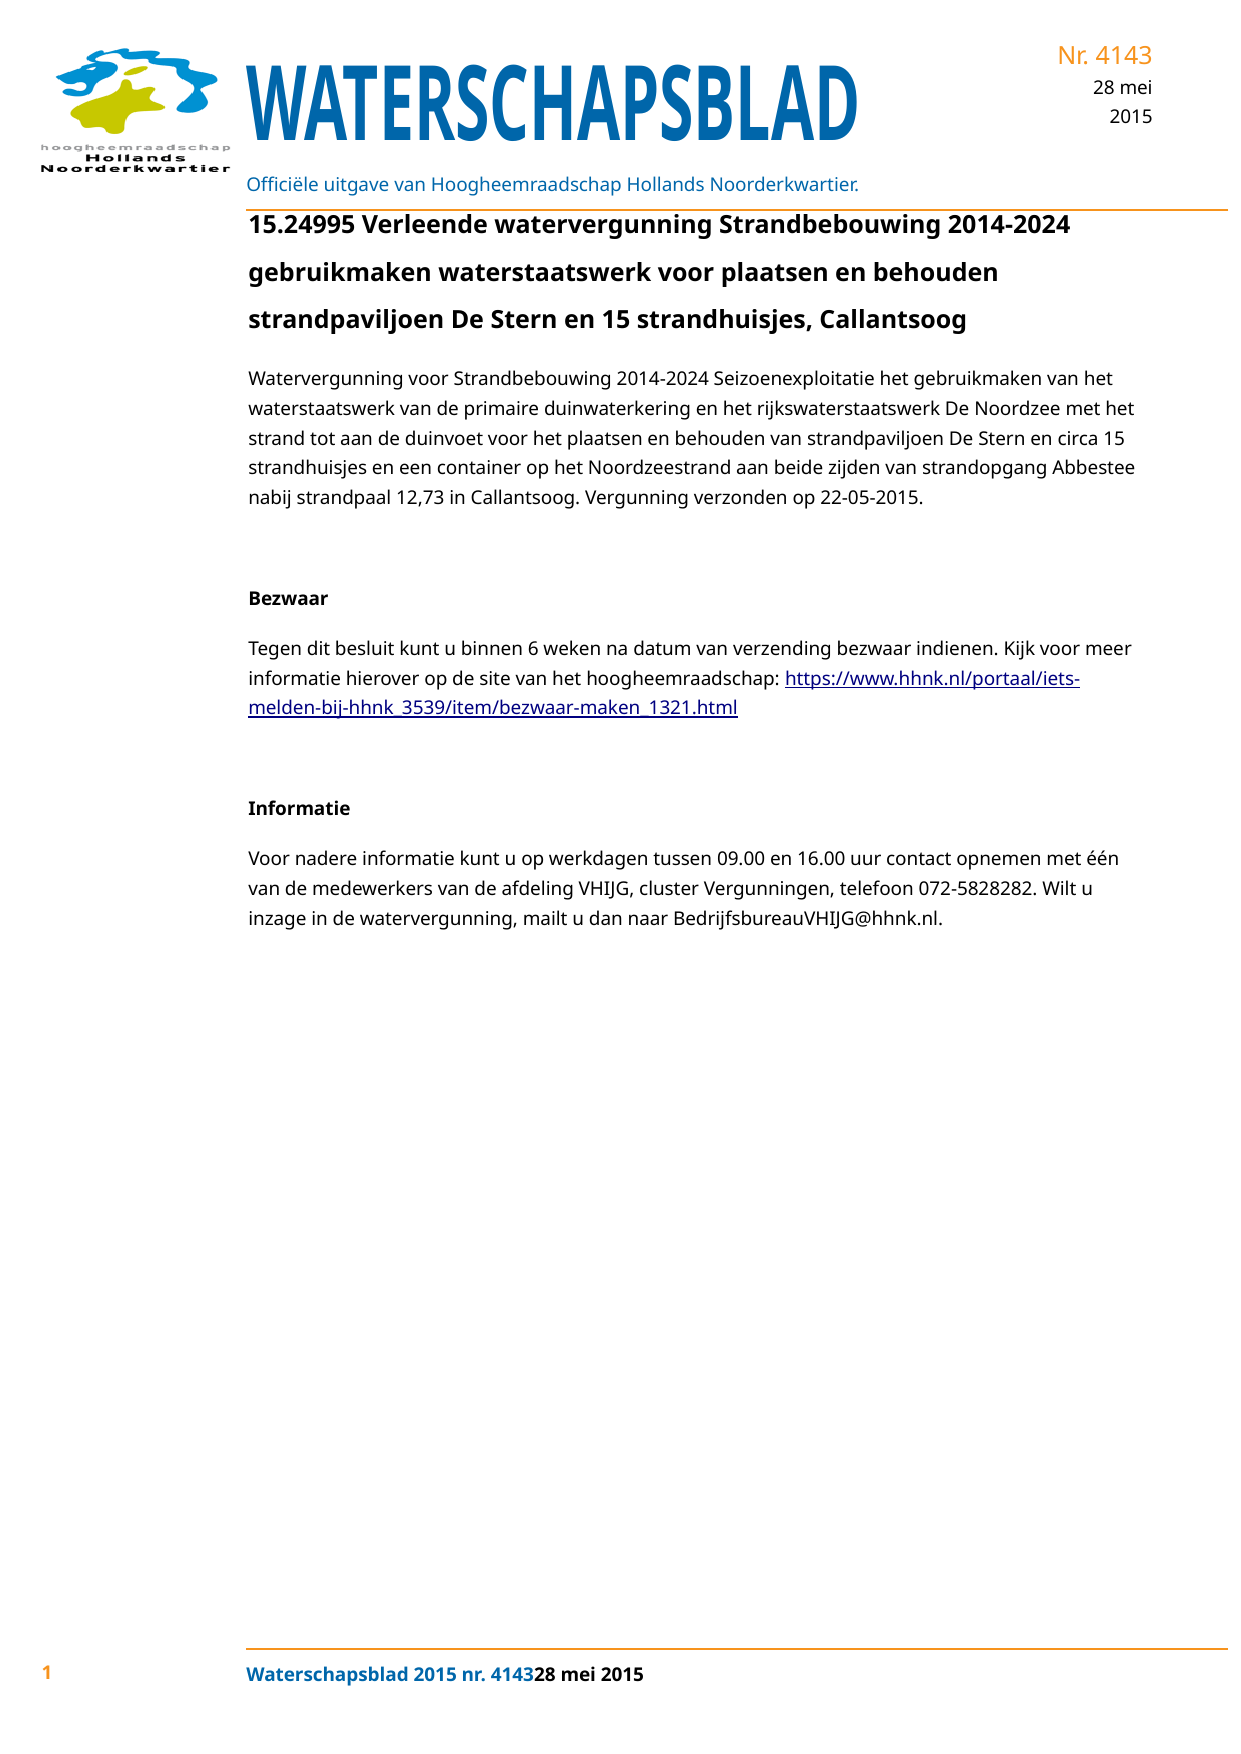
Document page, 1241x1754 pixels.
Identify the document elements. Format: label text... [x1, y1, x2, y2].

text Tegen dit besluit kunt u binnen 6 weken na datum van verzending bezwaar indienen. Kijk voor meer informatie hierover op de site van het hoogheemraadschap: https://www.hhnk.nl/portaal/iets-melden-bij-hhnk_3539/item/bezwaar-maken_1321.html [248, 635, 1152, 720]
picture [41, 47, 231, 172]
text Watervergunning voor Strandbebouwing 2014-2024 Seizoenexploitatie het gebruikmaken van het waterstaatswerk van de primaire duinwaterkering en het rijkswaterstaatswerk De Noordzee met het strand tot aan de duinvoet voor het plaatsen en behouden van strandpaviljoen De Stern en circa 15 strandhuisjes en een container op het Noordzeestrand aan beide zijden van strandopgang Abbestee nabij strandpaal 12,73 in Callantsoog. Vergunning verzonden op 22-05-2015. [248, 366, 1152, 509]
text 15.24995 Verleende watervergunning Strandbebouwing 2014-2024 gebruikmaken waterstaatswerk voor plaatsen en behouden strandpaviljoen De Stern en 15 strandhuisjes, Callantsoog [248, 211, 1152, 336]
text Voor nadere informatie kunt u op werkdagen tussen 09.00 en 16.00 uur contact opnemen met één van de medewerkers van de afdeling VHIJG, cluster Vergunningen, telefoon 072-5828282. Wilt u inzage in de watervergunning, mailt u dan naar BedrijfsbureauVHIJG@hhnk.nl. [248, 846, 1152, 930]
text Bezwaar [248, 585, 1152, 610]
text Informatie [248, 795, 1152, 821]
